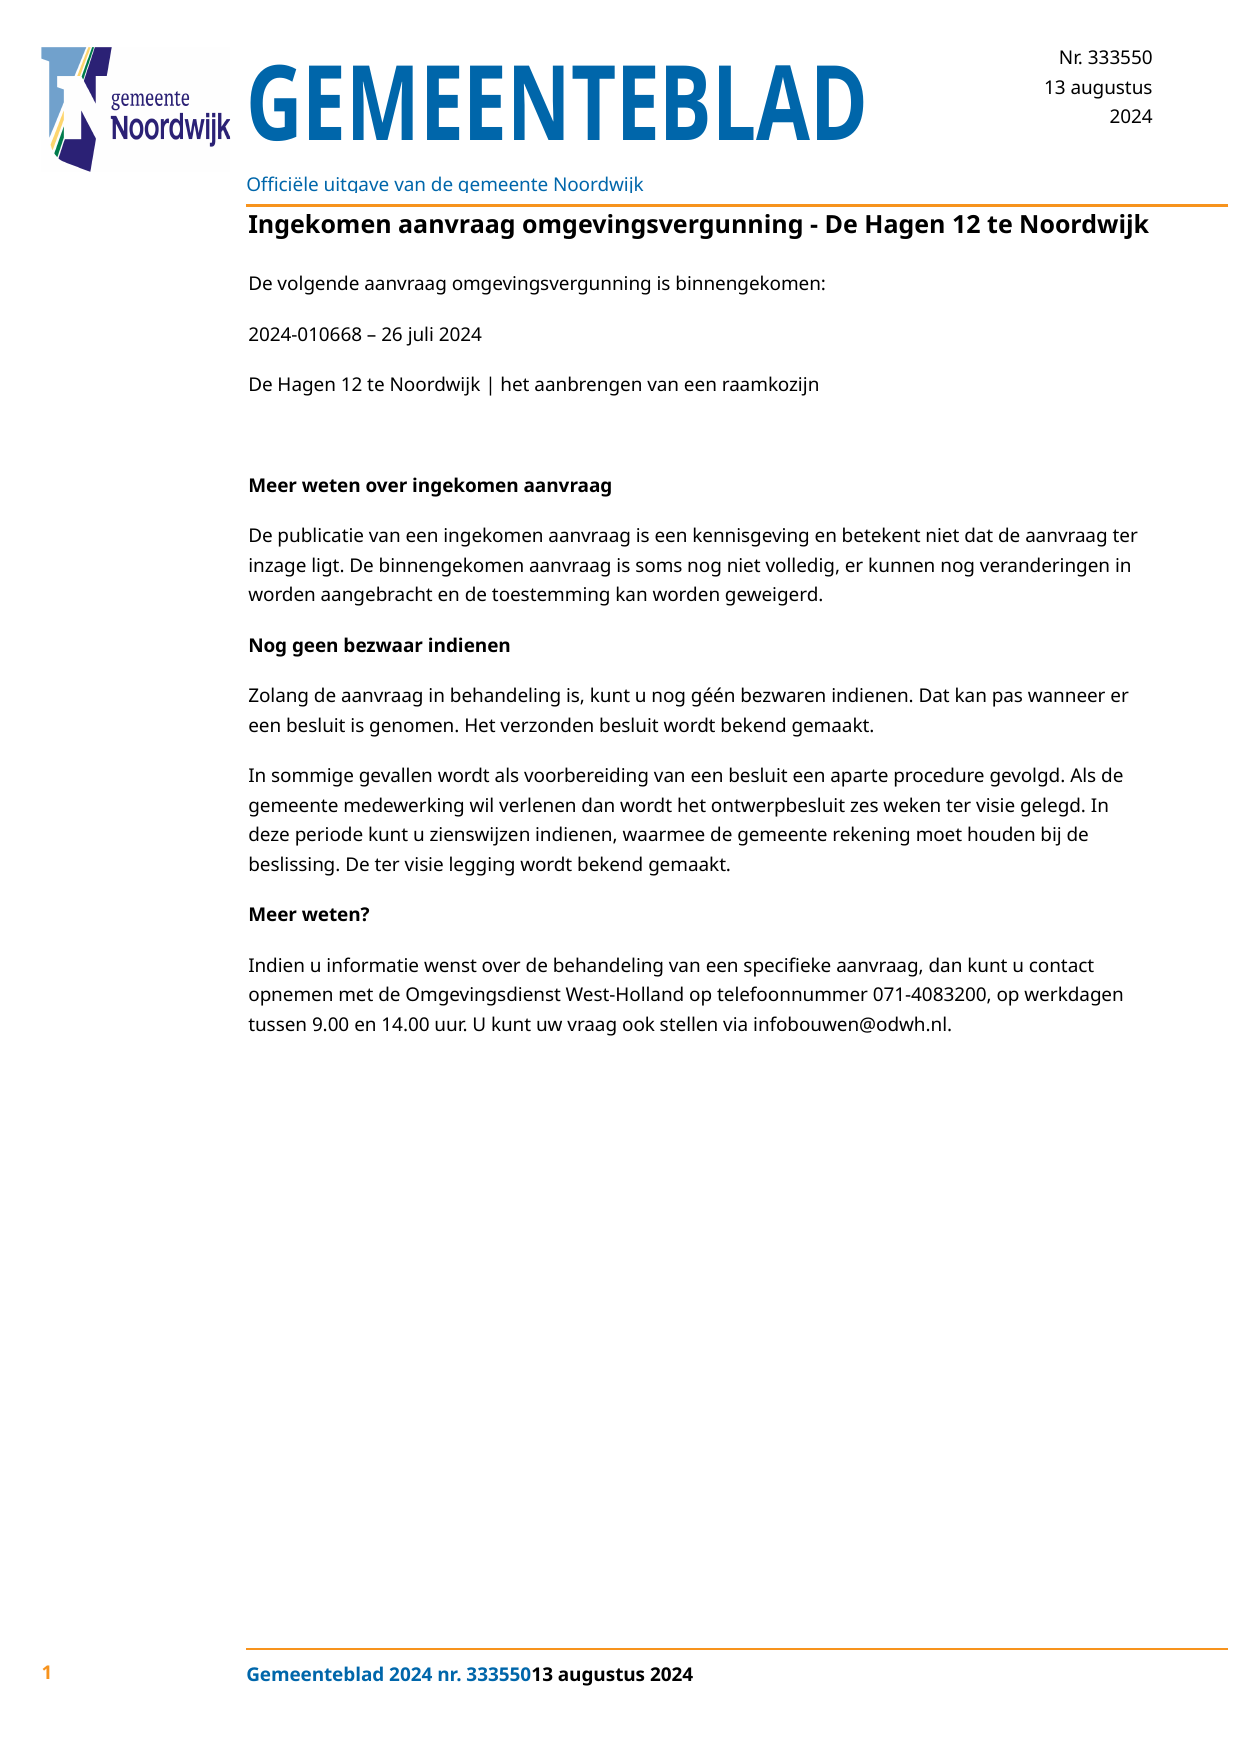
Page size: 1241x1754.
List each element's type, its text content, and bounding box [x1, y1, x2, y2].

text Nog geen bezwaar indienen [248, 632, 1152, 658]
picture [41, 47, 231, 172]
text De publicatie van een ingekomen aanvraag is een kennisgeving en betekent niet dat de aanvraag ter inzage ligt. De binnengekomen aanvraag is soms nog niet volledig, er kunnen nog veranderingen in worden aangebracht en de toestemming kan worden geweigerd. [248, 522, 1152, 607]
text Zolang de aanvraag in behandeling is, kunt u nog géén bezwaren indienen. Dat kan pas wanneer er een besluit is genomen. Het verzonden besluit wordt bekend gemaakt. [248, 682, 1152, 738]
text 2024-010668 – 26 juli 2024 [248, 321, 1152, 346]
text De Hagen 12 te Noordwijk | het aanbrengen van een raamkozijn [248, 371, 1152, 397]
text Ingekomen aanvraag omgevingsvergunning - De Hagen 12 te Noordwijk [248, 207, 1152, 241]
text Meer weten? [248, 902, 1152, 927]
text Meer weten over ingekomen aanvraag [248, 472, 1152, 498]
text In sommige gevallen wordt als voorbereiding van een besluit een aparte procedure gevolgd. Als de gemeente medewerking wil verlenen dan wordt het ontwerpbesluit zes weken ter visie gelegd. In deze periode kunt u zienswijzen indienen, waarmee de gemeente rekening moet houden bij de beslissing. De ter visie legging wordt bekend gemaakt. [248, 762, 1152, 877]
text De volgende aanvraag omgevingsvergunning is binnengekomen: [248, 270, 1152, 296]
text Indien u informatie wenst over de behandeling van een specifieke aanvraag, dan kunt u contact opnemen met de Omgevingsdienst West-Holland op telefoonnummer 071-4083200, op werkdagen tussen 9.00 en 14.00 uur. U kunt uw vraag ook stellen via infobouwen@odwh.nl. [248, 952, 1152, 1037]
